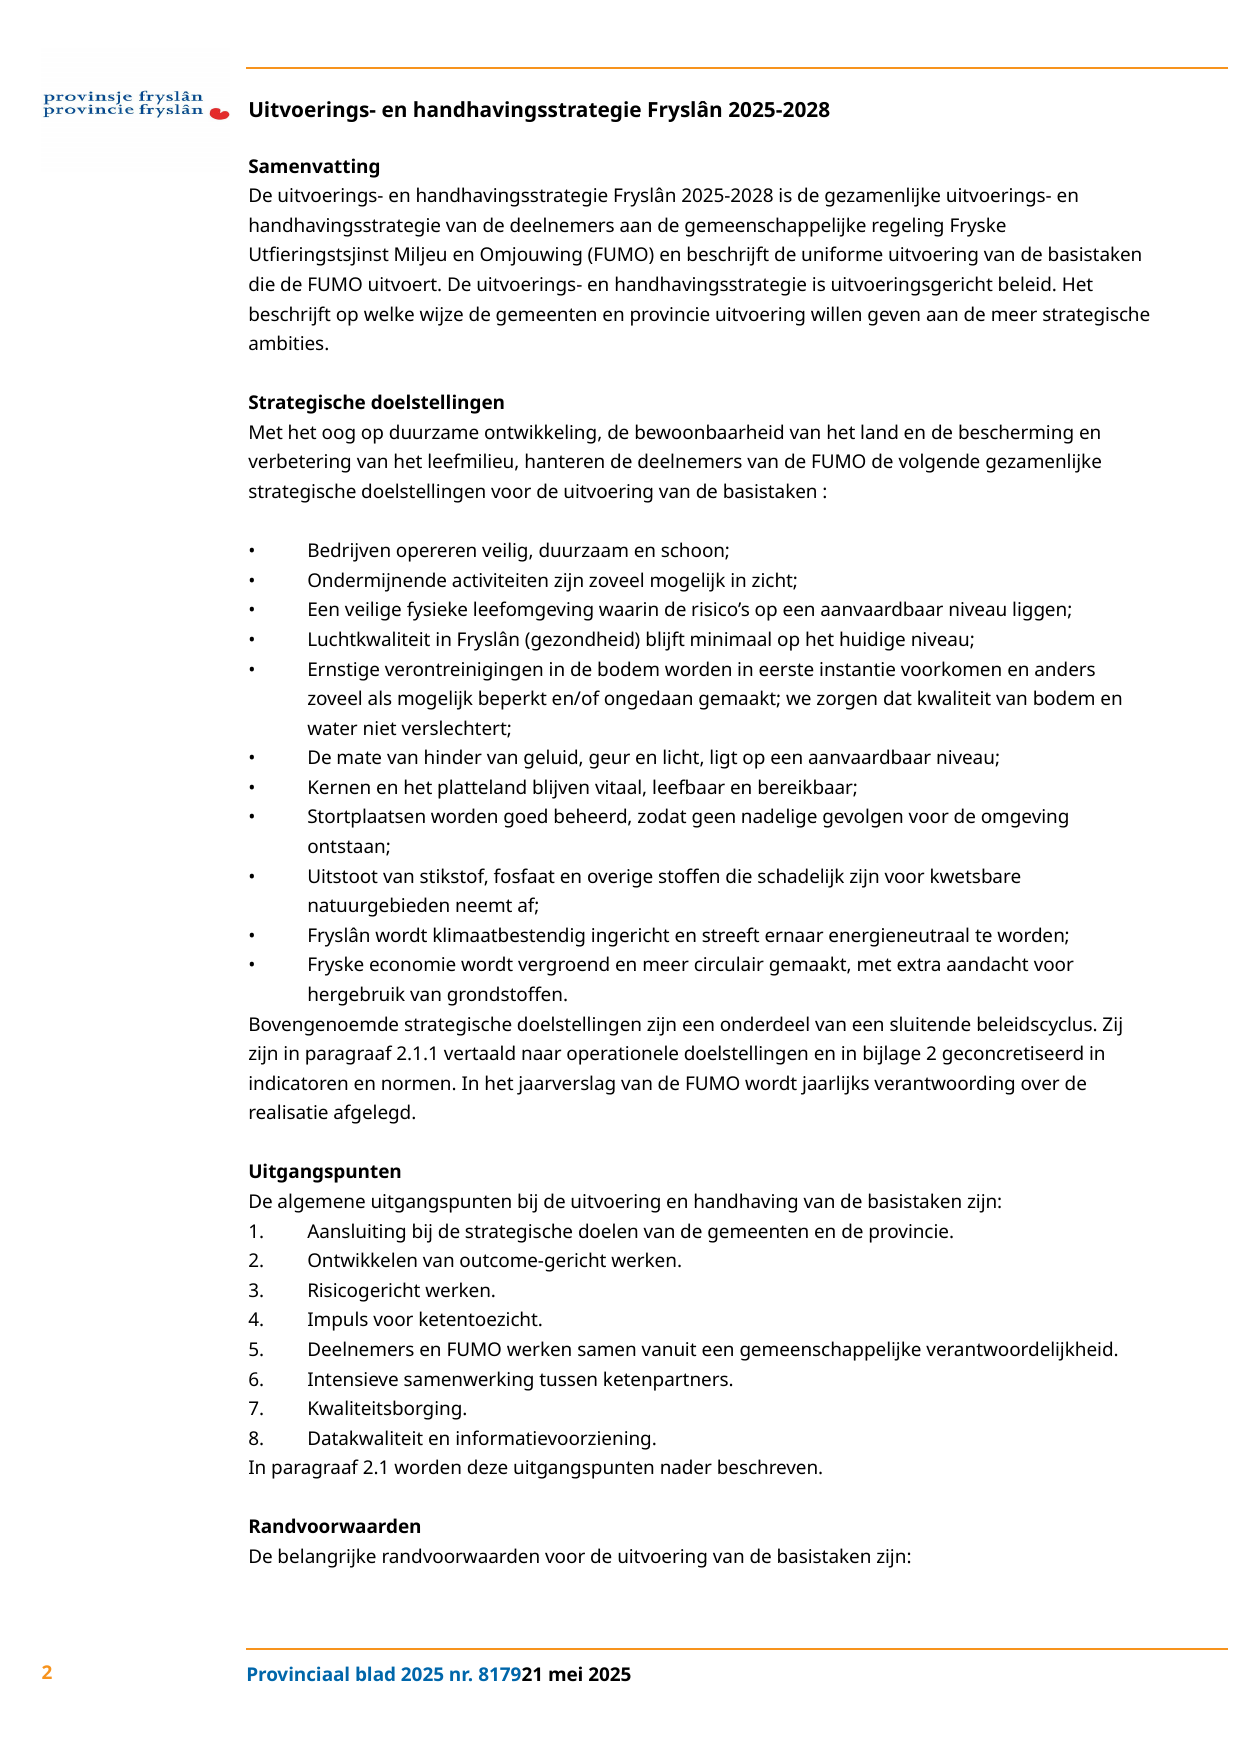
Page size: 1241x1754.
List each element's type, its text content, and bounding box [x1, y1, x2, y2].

text Met het oog op duurzame ontwikkeling, de bewoonbaarheid van het land en de bescherming en verbetering van het leefmilieu, hanteren de deelnemers van de FUMO de volgende gezamenlijke strategische doelstellingen voor de uitvoering van de basistaken : [248, 419, 1152, 504]
text De uitvoerings- en handhavingsstrategie Fryslân 2025-2028 is de gezamenlijke uitvoerings- en handhavingsstrategie van de deelnemers aan de gemeenschappelijke regeling Fryske Utfieringstsjinst Miljeu en Omjouwing (FUMO) en beschrijft de uniforme uitvoering van de basistaken die de FUMO uitvoert. De uitvoerings- en handhavingsstrategie is uitvoeringsgericht beleid. Het beschrijft op welke wijze de gemeenten en provincie uitvoering willen geven aan de meer strategische ambities. [248, 182, 1152, 356]
list Luchtkwaliteit in Fryslân (gezondheid) blijft minimaal op het huidige niveau; [248, 626, 1152, 652]
text De algemene uitgangspunten bij de uitvoering en handhaving van de basistaken zijn: [248, 1188, 1152, 1214]
text Uitvoerings- en handhavingsstrategie Fryslân 2025-2028 [248, 95, 1152, 123]
list Ernstige verontreinigingen in de bodem worden in eerste instantie voorkomen en anders zoveel als mogelijk beperkt en/of ongedaan gemaakt; we zorgen dat kwaliteit van bodem en water niet verslechtert; [248, 656, 1152, 741]
list Ontwikkelen van outcome-gericht werken. [248, 1247, 1152, 1273]
list Ondermijnende activiteiten zijn zoveel mogelijk in zicht; [248, 567, 1152, 593]
text Strategische doelstellingen [248, 389, 1152, 415]
list Fryske economie wordt vergroend en meer circulair gemaakt, met extra aandacht voor hergebruik van grondstoffen. [248, 952, 1152, 1007]
text In paragraaf 2.1 worden deze uitgangspunten nader beschreven. [248, 1454, 1152, 1480]
list De mate van hinder van geluid, geur en licht, ligt op een aanvaardbaar niveau; [248, 744, 1152, 770]
list Uitstoot van stikstof, fosfaat en overige stoffen die schadelijk zijn voor kwetsbare natuurgebieden neemt af; [248, 863, 1152, 918]
list Deelnemers en FUMO werken samen vanuit een gemeenschappelijke verantwoordelijkheid. [248, 1336, 1152, 1362]
list Aansluiting bij de strategische doelen van de gemeenten en de provincie. [248, 1218, 1152, 1244]
list Een veilige fysieke leefomgeving waarin de risico’s op een aanvaardbaar niveau liggen; [248, 597, 1152, 622]
text De belangrijke randvoorwaarden voor de uitvoering van de basistaken zijn: [248, 1543, 1152, 1569]
list Fryslân wordt klimaatbestendig ingericht en streeft ernaar energieneutraal te worden; [248, 922, 1152, 948]
list Impuls voor ketentoezicht. [248, 1307, 1152, 1332]
list Kwaliteitsborging. [248, 1395, 1152, 1421]
text Uitgangspunten [248, 1159, 1152, 1184]
text Samenvatting [248, 153, 1152, 179]
list Kernen en het platteland blijven vitaal, leefbaar en bereikbaar; [248, 774, 1152, 800]
picture [41, 47, 231, 172]
list Risicogericht werken. [248, 1277, 1152, 1303]
text Bovengenoemde strategische doelstellingen zijn een onderdeel van een sluitende beleidscyclus. Zij zijn in paragraaf 2.1.1 vertaald naar operationele doelstellingen en in bijlage 2 geconcretiseerd in indicatoren en normen. In het jaarverslag van de FUMO wordt jaarlijks verantwoording over de realisatie afgelegd. [248, 1011, 1152, 1125]
list Datakwaliteit en informatievoorziening. [248, 1425, 1152, 1451]
list Bedrijven opereren veilig, duurzaam en schoon; [248, 537, 1152, 563]
text Randvoorwaarden [248, 1514, 1152, 1539]
list Stortplaatsen worden goed beheerd, zodat geen nadelige gevolgen voor de omgeving ontstaan; [248, 804, 1152, 859]
list Intensieve samenwerking tussen ketenpartners. [248, 1366, 1152, 1392]
